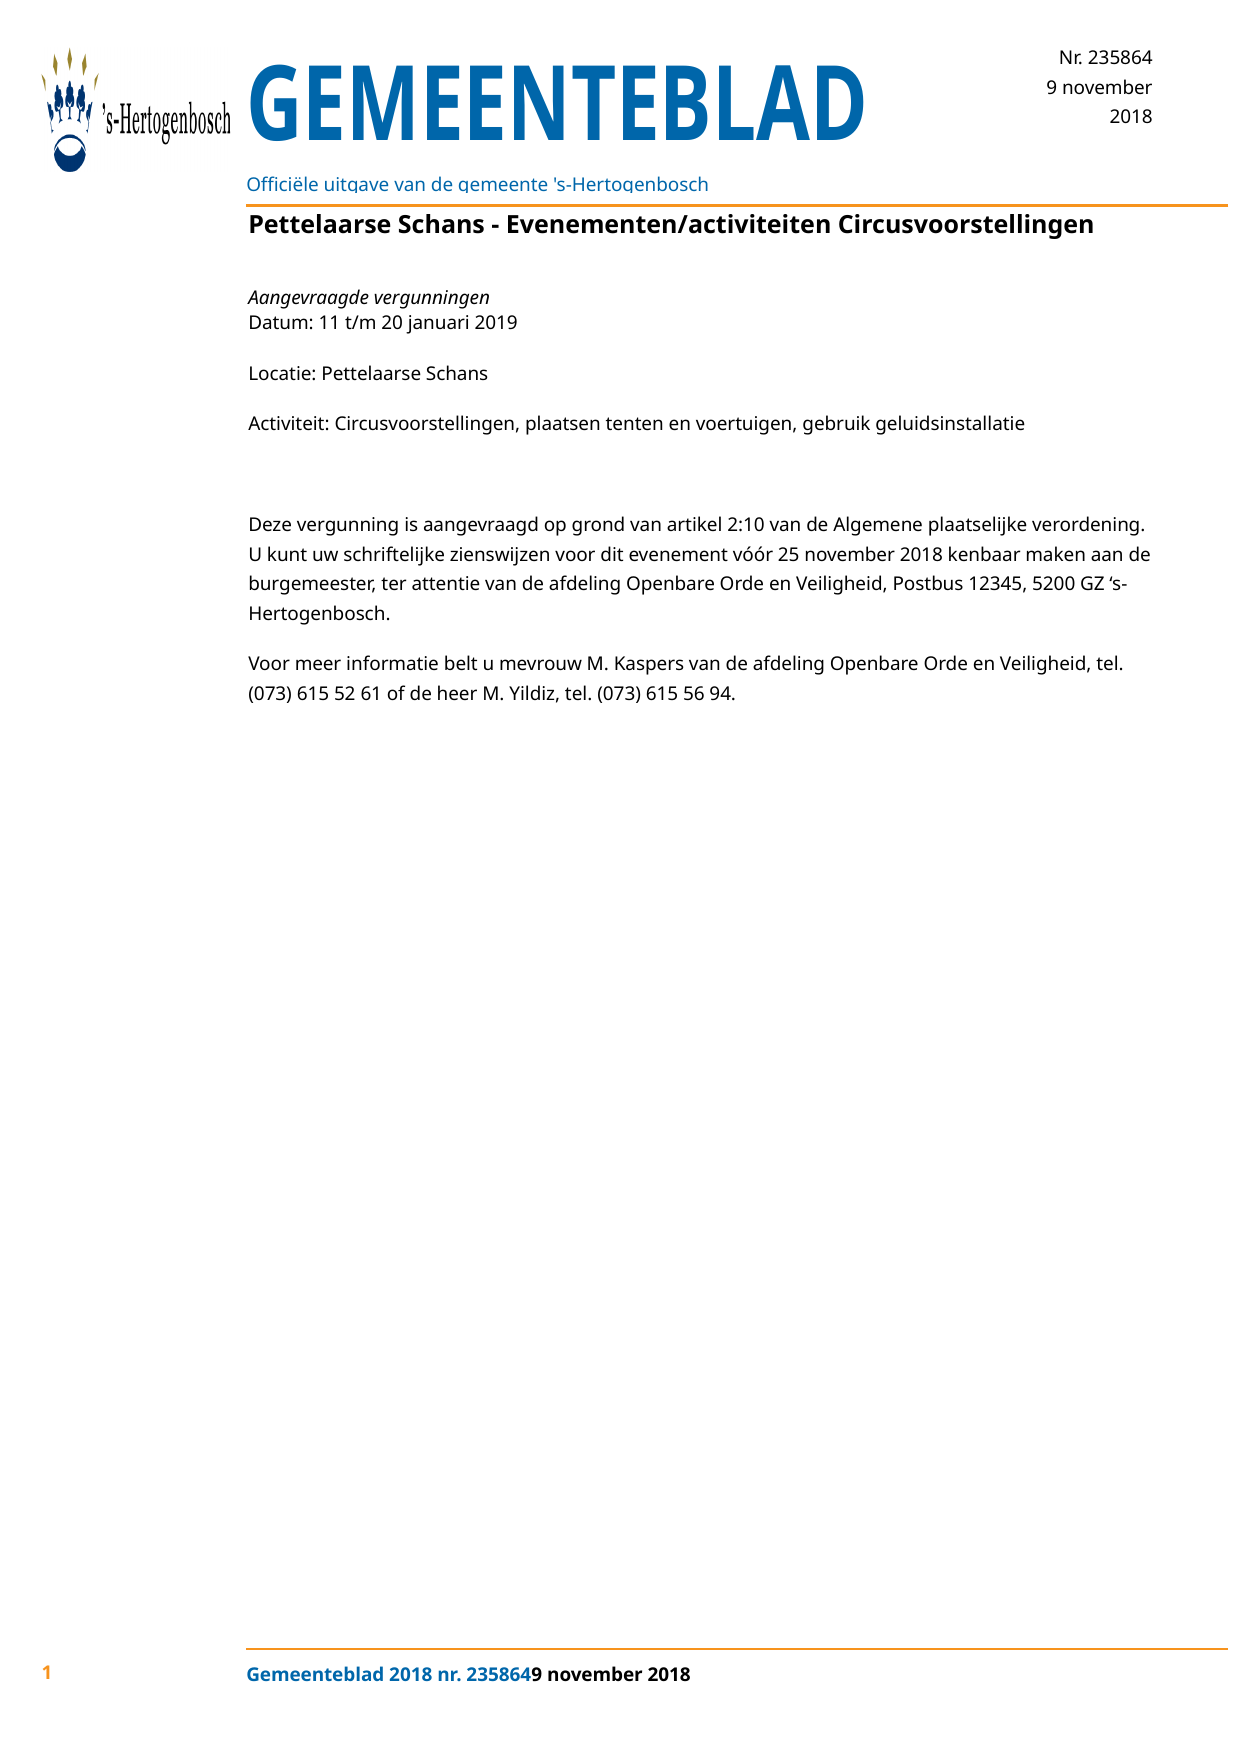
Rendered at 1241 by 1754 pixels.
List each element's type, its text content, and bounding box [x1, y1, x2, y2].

text Aangevraagde vergunningen [248, 284, 1152, 309]
text Voor meer informatie belt u mevrouw M. Kaspers van de afdeling Openbare Orde en Veiligheid, tel. (073) 615 52 61 of de heer M. Yildiz, tel. (073) 615 56 94. [248, 650, 1152, 706]
text Pettelaarse Schans - Evenementen/activiteiten Circusvoorstellingen [248, 207, 1152, 241]
text Deze vergunning is aangevraagd op grond van artikel 2:10 van de Algemene plaatselijke verordening. U kunt uw schriftelijke zienswijzen voor dit evenement vóór 25 november 2018 kenbaar maken aan de burgemeester, ter attentie van de afdeling Openbare Orde en Veiligheid, Postbus 12345, 5200 GZ ‘s-Hertogenbosch. [248, 511, 1152, 626]
text Datum: 11 t/m 20 januari 2019 [248, 309, 1152, 335]
text Activiteit: Circusvoorstellingen, plaatsen tenten en voertuigen, gebruik geluidsinstallatie [248, 410, 1152, 436]
text Locatie: Pettelaarse Schans [248, 360, 1152, 386]
picture [41, 47, 231, 172]
